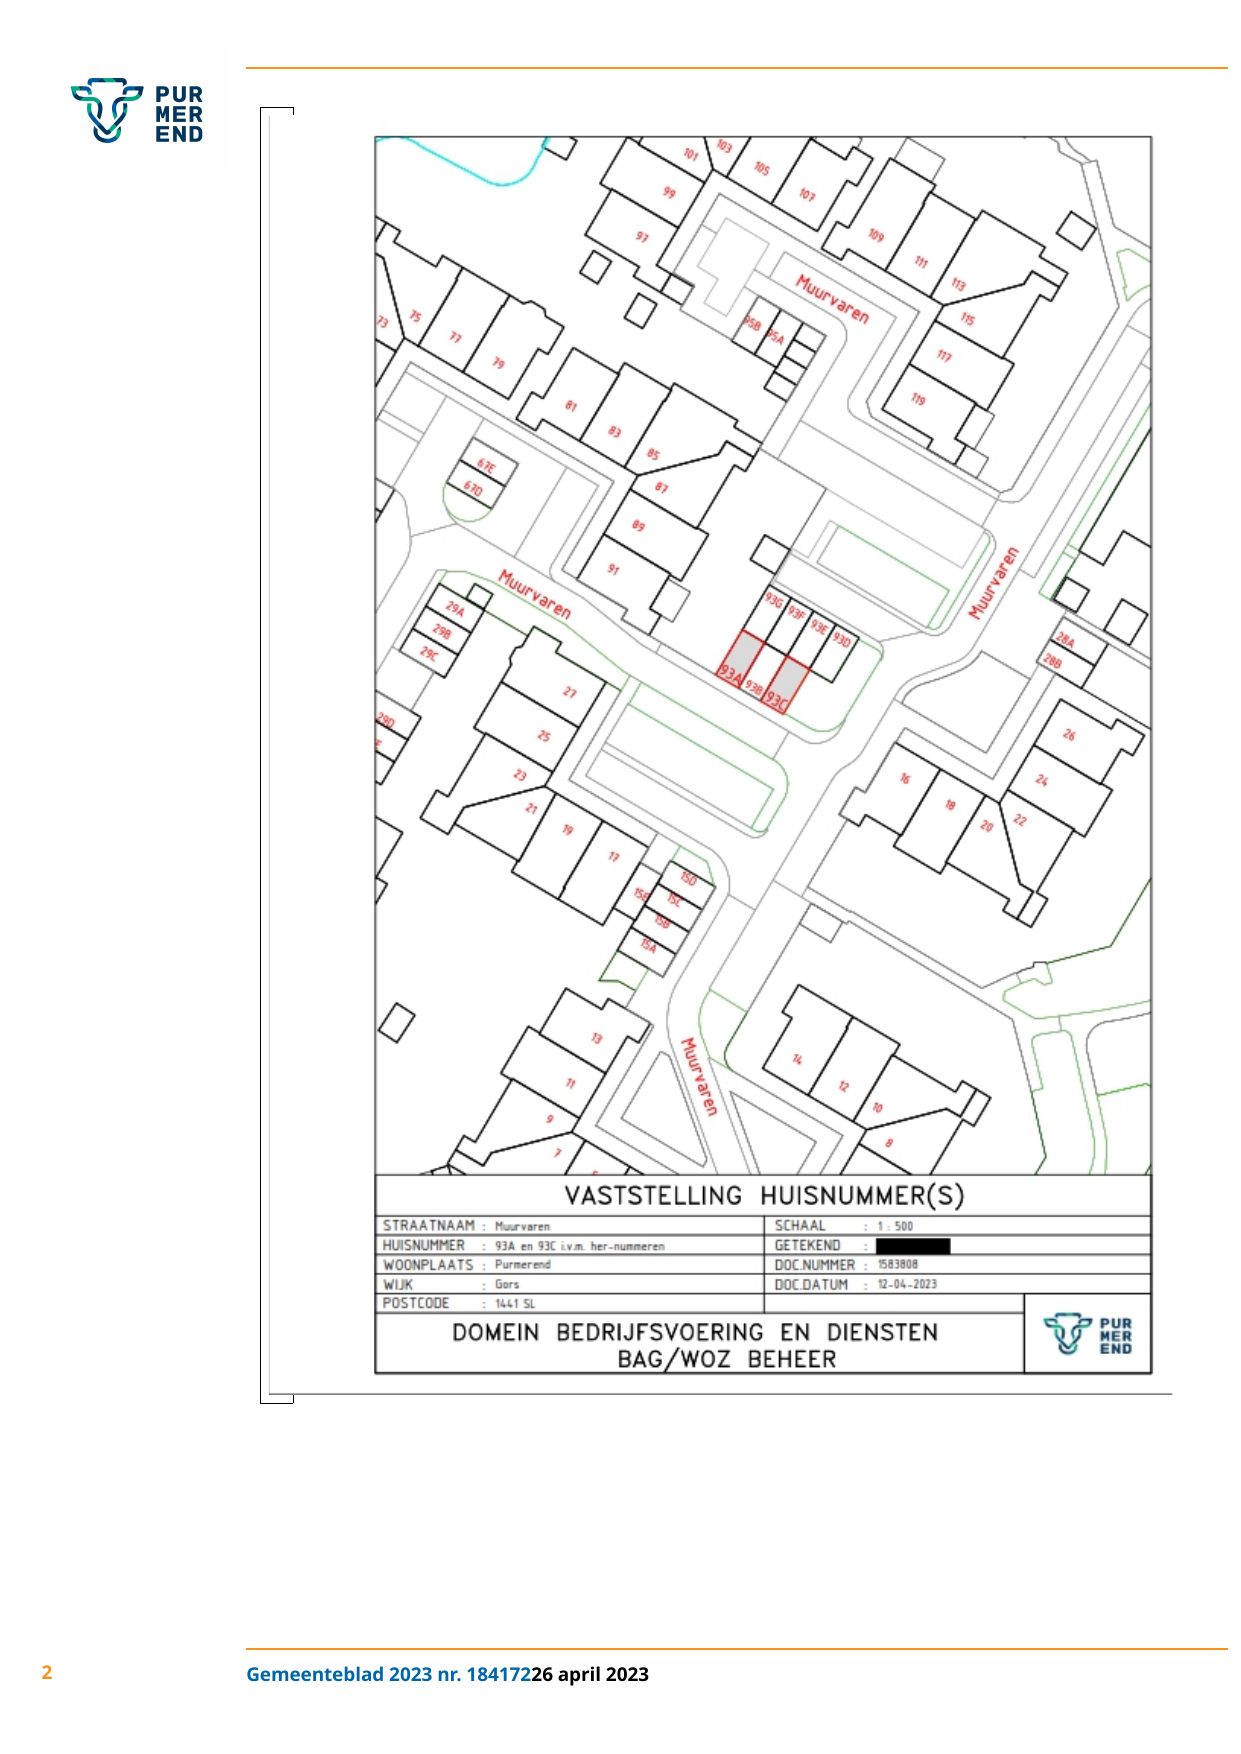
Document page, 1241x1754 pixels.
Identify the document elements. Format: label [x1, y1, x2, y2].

picture [268, 115, 1173, 1395]
picture [41, 47, 231, 172]
